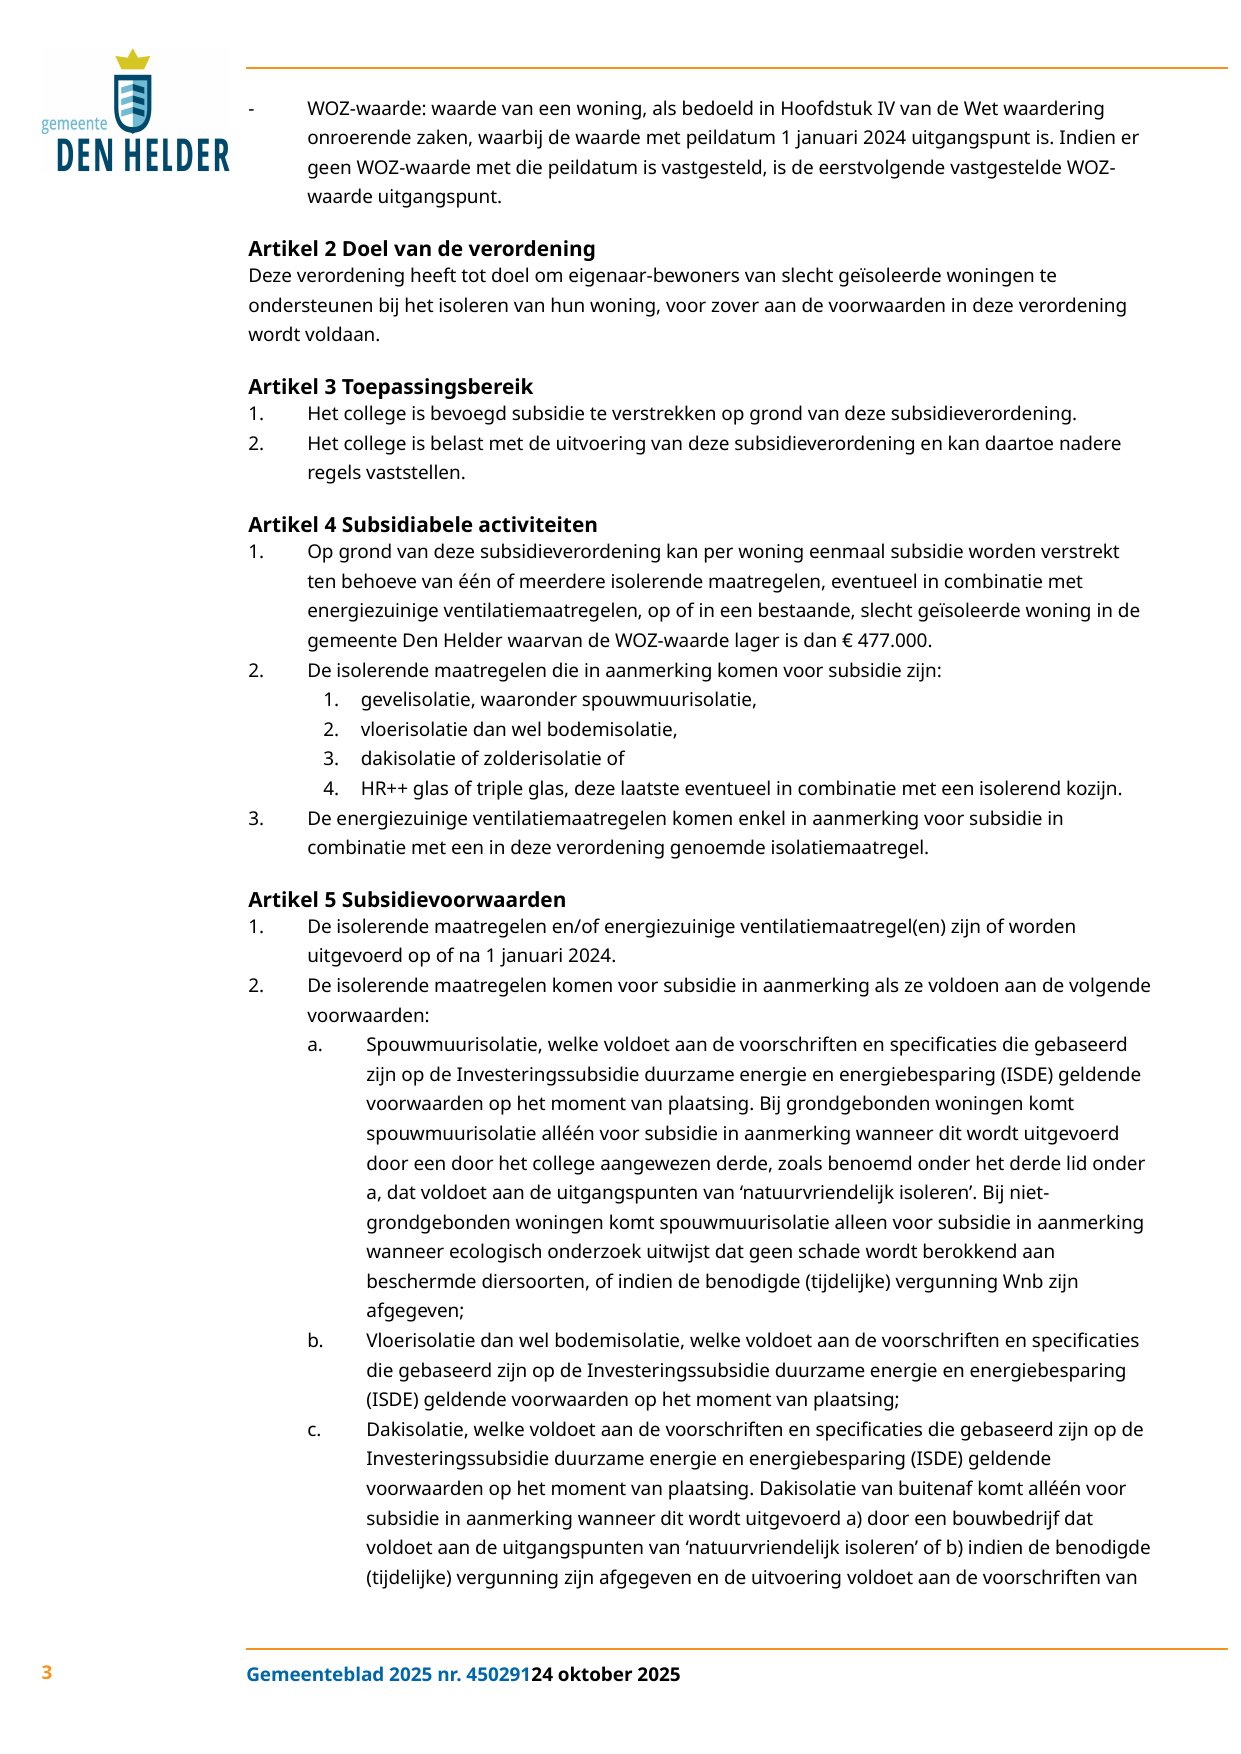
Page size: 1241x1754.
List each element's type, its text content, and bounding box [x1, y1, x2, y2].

list Het college is bevoegd subsidie te verstrekken op grond van deze subsidieverordening. [248, 400, 1152, 426]
list vloerisolatie dan wel bodemisolatie, [323, 716, 1152, 742]
list Het college is belast met de uitvoering van deze subsidieverordening en kan daartoe nadere regels vaststellen. [248, 430, 1152, 485]
text Artikel 3 Toepassingsbereik [248, 372, 1152, 400]
picture [182, 144, 187, 165]
list dakisolatie of zolderisolatie of [323, 746, 1152, 771]
list WOZ-waarde: waarde van een woning, als bedoeld in Hoofdstuk IV van de Wet waardering onroerende zaken, waarbij de waarde met peildatum 1 januari 2024 uitgangspunt is. Indien er geen WOZ-waarde met die peildatum is vastgesteld, is de eerstvolgende vastgestelde WOZ-waarde uitgangspunt. [248, 95, 1152, 209]
list HR++ glas of triple glas, deze laatste eventueel in combinatie met een isolerend kozijn. [323, 775, 1152, 801]
list Vloerisolatie dan wel bodemisolatie, welke voldoet aan de voorschriften en specificaties die gebaseerd zijn op de Investeringssubsidie duurzame energie en energiebesparing (ISDE) geldende voorwaarden op het moment van plaatsing; [307, 1327, 1152, 1412]
list De isolerende maatregelen die in aanmerking komen voor subsidie zijn: [248, 657, 1152, 682]
text Deze verordening heeft tot doel om eigenaar-bewoners van slecht geïsoleerde woningen te ondersteunen bij het isoleren van hun woning, voor zover aan de voorwaarden in deze verordening wordt voldaan. [248, 262, 1152, 347]
text Artikel 2 Doel van de verordening [248, 234, 1152, 262]
picture [100, 154, 106, 172]
list Spouwmuurisolatie, welke voldoet aan de voorschriften en specificaties die gebaseerd zijn op de Investeringssubsidie duurzame energie en energiebesparing (ISDE) geldende voorwaarden op het moment van plaatsing. Bij grondgebonden woningen komt spouwmuurisolatie alléén voor subsidie in aanmerking wanneer dit wordt uitgevoerd door een door het college aangewezen derde, zoals benoemd onder het derde lid onder a, dat voldoet aan de uitgangspunten van ‘natuurvriendelijk isoleren’. Bij niet-grondgebonden woningen komt spouwmuurisolatie alleen voor subsidie in aanmerking wanneer ecologisch onderzoek uitwijst dat geen schade wordt berokkend aan beschermde diersoorten, of indien de benodigde (tijdelijke) vergunning Wnb zijn afgegeven; [307, 1031, 1152, 1323]
list gevelisolatie, waaronder spouwmuurisolatie, [323, 686, 1152, 712]
list De isolerende maatregelen en/of energiezuinige ventilatiemaatregel(en) zijn of worden uitgevoerd op of na 1 januari 2024. [248, 913, 1152, 968]
picture [220, 160, 224, 172]
picture [41, 47, 231, 172]
picture [130, 157, 135, 172]
list Dakisolatie, welke voldoet aan de voorschriften en specificaties die gebaseerd zijn op de Investeringssubsidie duurzame energie en energiebesparing (ISDE) geldende voorwaarden op het moment van plaatsing. Dakisolatie van buitenaf komt alléén voor subsidie in aanmerking wanneer dit wordt uitgevoerd a) door een bouwbedrijf dat voldoet aan de uitgangspunten van ‘natuurvriendelijk isoleren’ of b) indien de benodigde (tijdelijke) vergunning zijn afgegeven en de uitvoering voldoet aan de voorschriften van [307, 1416, 1152, 1590]
list De energiezuinige ventilatiemaatregelen komen enkel in aanmerking voor subsidie in combinatie met een in deze verordening genoemde isolatiemaatregel. [248, 805, 1152, 860]
list Op grond van deze subsidieverordening kan per woning eenmaal subsidie worden verstrekt ten behoeve van één of meerdere isolerende maatregelen, eventueel in combinatie met energiezuinige ventilatiemaatregelen, op of in een bestaande, slecht geïsoleerde woning in de gemeente Den Helder waarvan de WOZ-waarde lager is dan € 477.000. [248, 538, 1152, 653]
picture [63, 144, 68, 165]
text Artikel 5 Subsidievoorwaarden [248, 885, 1152, 913]
text Artikel 4 Subsidiabele activiteiten [248, 510, 1152, 538]
list De isolerende maatregelen komen voor subsidie in aanmerking als ze voldoen aan de volgende voorwaarden: [248, 972, 1152, 1028]
